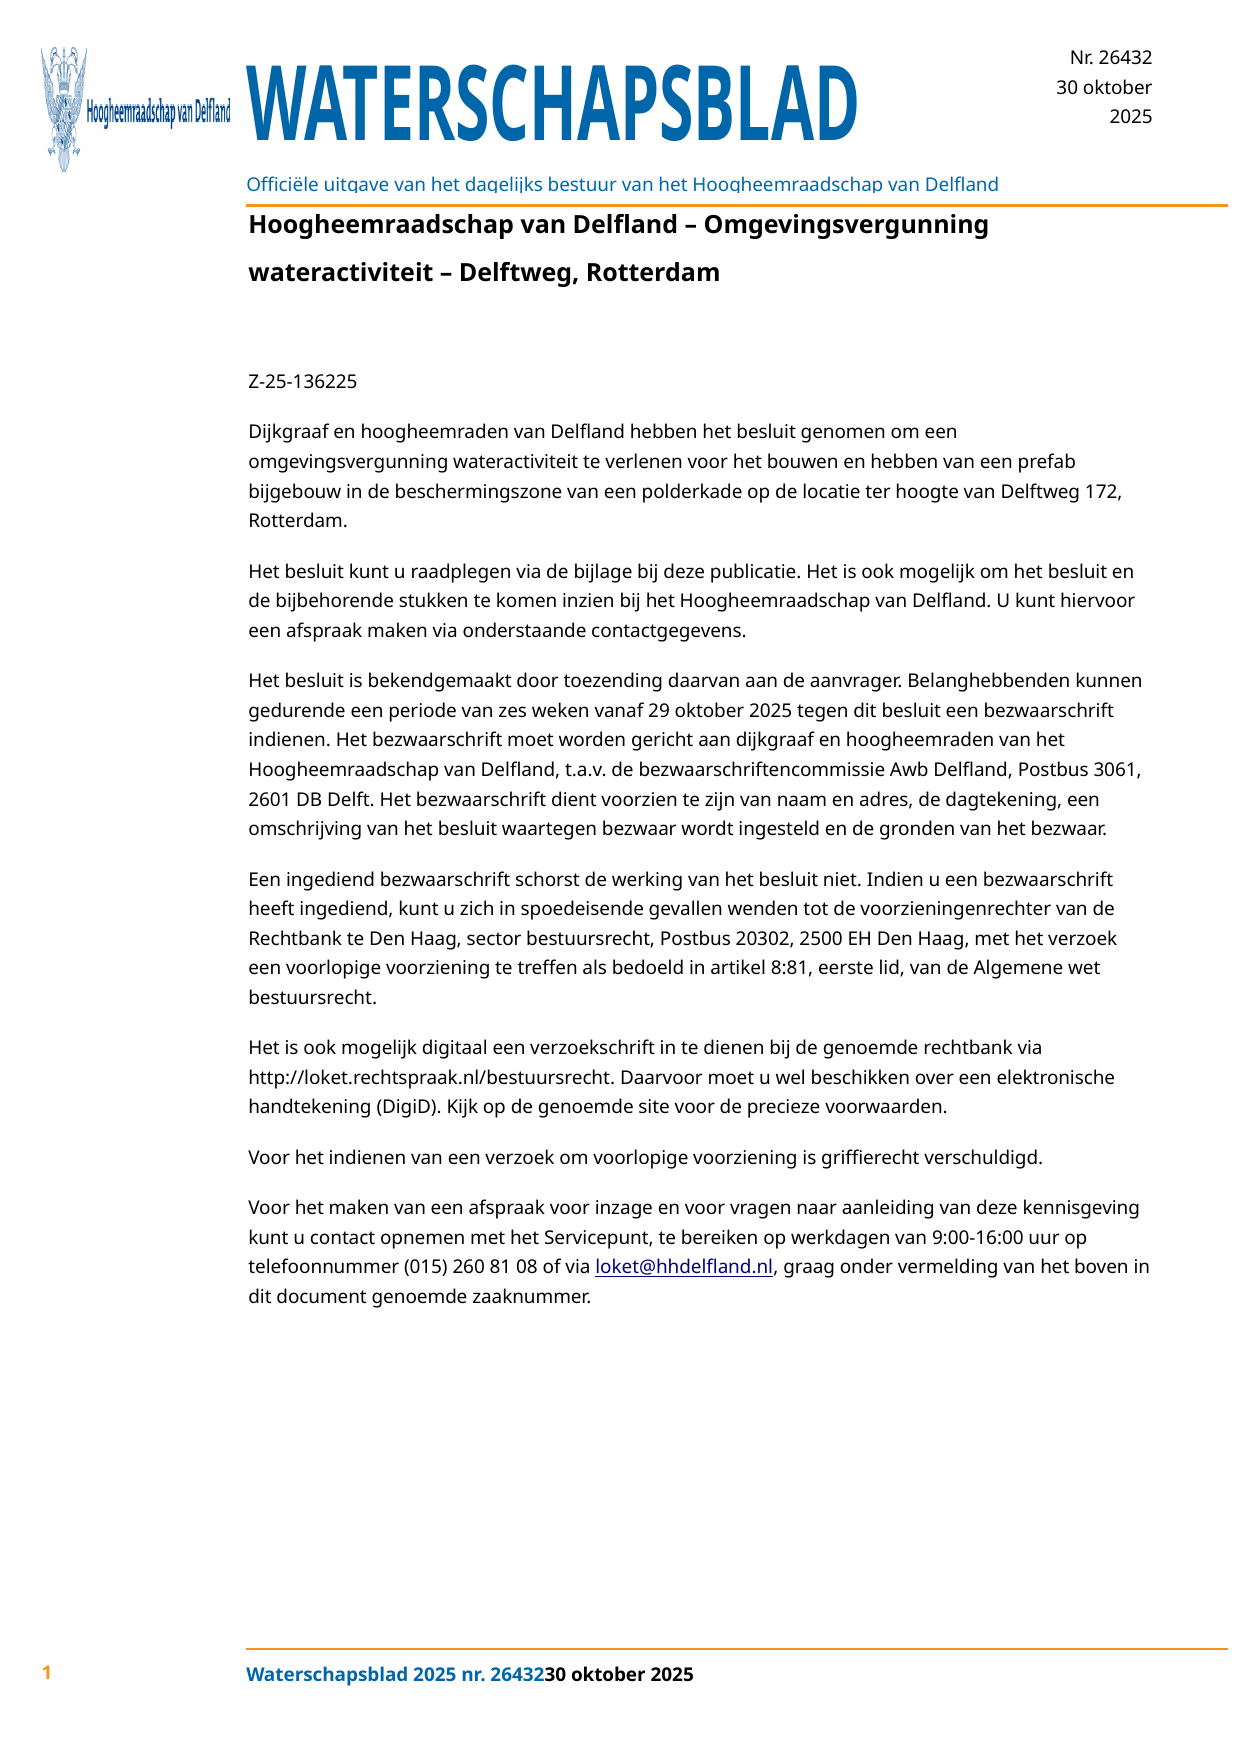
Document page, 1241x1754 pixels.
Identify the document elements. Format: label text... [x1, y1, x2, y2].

text Voor het maken van een afspraak voor inzage en voor vragen naar aanleiding van deze kennisgeving kunt u contact opnemen met het Servicepunt, te bereiken op werkdagen van 9:00-16:00 uur op telefoonnummer (015) 260 81 08 of via loket@hhdelfland.nl, graag onder vermelding van het boven in dit document genoemde zaaknummer. [248, 1194, 1152, 1309]
text Het besluit kunt u raadplegen via de bijlage bij deze publicatie. Het is ook mogelijk om het besluit en de bijbehorende stukken te komen inzien bij het Hoogheemraadschap van Delfland. U kunt hiervoor een afspraak maken via onderstaande contactgegevens. [248, 558, 1152, 643]
picture [41, 47, 231, 172]
text Z-25-136225 [248, 368, 1152, 394]
text Voor het indienen van een verzoek om voorlopige voorziening is griffierecht verschuldigd. [248, 1144, 1152, 1170]
text Hoogheemraadschap van Delfland – Omgevingsvergunning wateractiviteit – Delftweg, Rotterdam [248, 207, 1152, 288]
text Dijkgraaf en hoogheemraden van Delfland hebben het besluit genomen om een omgevingsvergunning wateractiviteit te verlenen voor het bouwen en hebben van een prefab bijgebouw in de beschermingszone van een polderkade op de locatie ter hoogte van Delftweg 172, Rotterdam. [248, 419, 1152, 533]
text Het is ook mogelijk digitaal een verzoekschrift in te dienen bij de genoemde rechtbank via http://loket.rechtspraak.nl/bestuursrecht. Daarvoor moet u wel beschikken over een elektronische handtekening (DigiD). Kijk op de genoemde site voor de precieze voorwaarden. [248, 1034, 1152, 1119]
text Een ingediend bezwaarschrift schorst de werking van het besluit niet. Indien u een bezwaarschrift heeft ingediend, kunt u zich in spoedeisende gevallen wenden tot de voorzieningenrechter van de Rechtbank te Den Haag, sector bestuursrecht, Postbus 20302, 2500 EH Den Haag, met het verzoek een voorlopige voorziening te treffen als bedoeld in artikel 8:81, eerste lid, van de Algemene wet bestuursrecht. [248, 866, 1152, 1010]
text Het besluit is bekendgemaakt door toezending daarvan aan de aanvrager. Belanghebbenden kunnen gedurende een periode van zes weken vanaf 29 oktober 2025 tegen dit besluit een bezwaarschrift indienen. Het bezwaarschrift moet worden gericht aan dijkgraaf en hoogheemraden van het Hoogheemraadschap van Delfland, t.a.v. de bezwaarschriftencommissie Awb Delfland, Postbus 3061, 2601 DB Delft. Het bezwaarschrift dient voorzien te zijn van naam en adres, de dagtekening, een omschrijving van het besluit waartegen bezwaar wordt ingesteld en de gronden van het bezwaar. [248, 667, 1152, 841]
